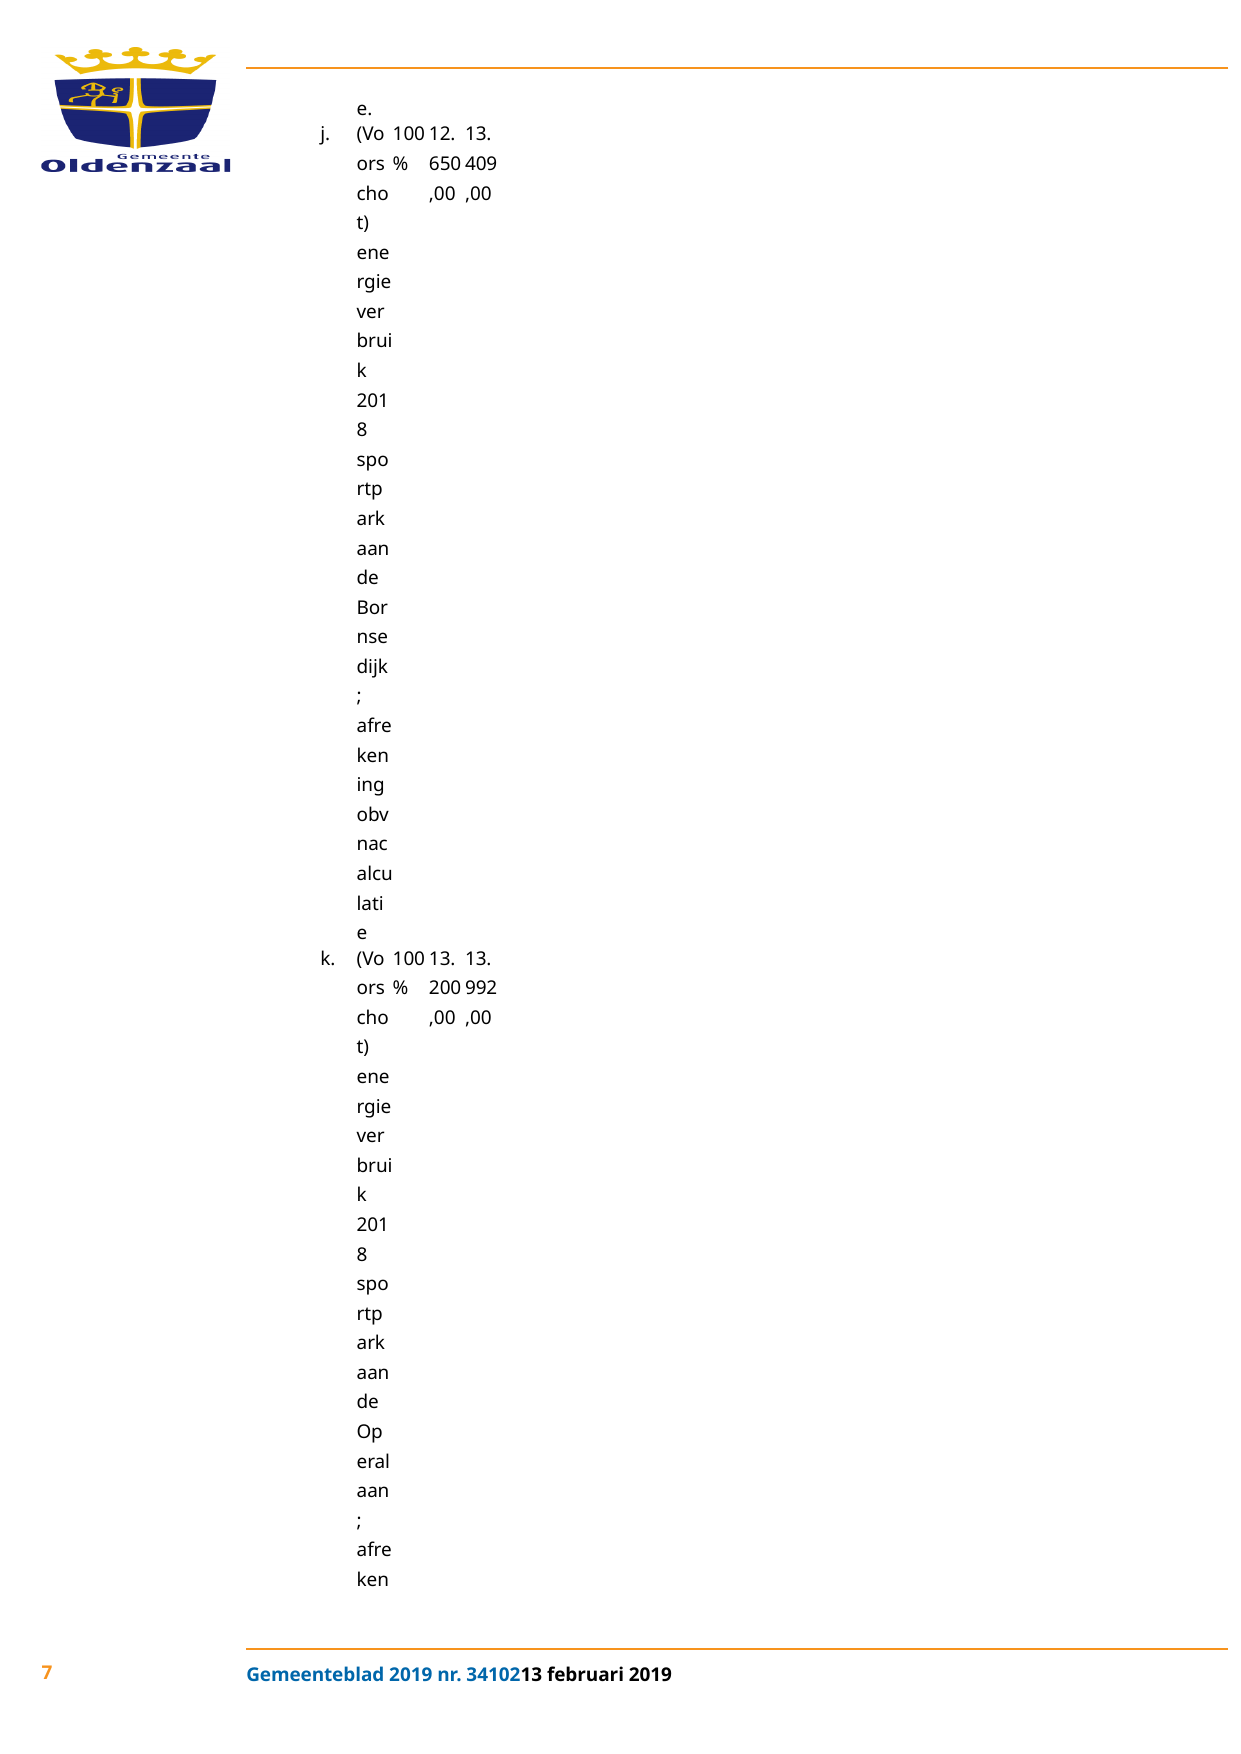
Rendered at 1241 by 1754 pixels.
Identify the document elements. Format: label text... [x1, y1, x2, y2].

table_cell 13.200,00 [429, 945, 465, 1592]
table_cell [248, 95, 284, 121]
table_cell [465, 95, 501, 121]
table_cell [284, 121, 320, 945]
table_cell (Voorschot) energieverbruik 2018 sportpark aan de Bornsedijk; afrekening obv nacalculatie [356, 121, 392, 945]
table_cell [393, 95, 429, 121]
table_cell [284, 95, 320, 121]
table_cell k. [320, 945, 356, 1592]
table_cell 13.409,00 [465, 121, 501, 945]
table_cell [320, 95, 356, 121]
table_cell [248, 121, 284, 945]
table_cell [429, 95, 465, 121]
table_cell 12.650,00 [429, 121, 465, 945]
table_cell 100% [393, 945, 429, 1592]
table_cell [284, 945, 320, 1592]
table_cell 100% [393, 121, 429, 945]
table_cell [501, 121, 537, 945]
picture [41, 47, 231, 172]
table_cell 13.992,00 [465, 945, 501, 1592]
table_cell [501, 945, 537, 1592]
table_cell (Voorschot) energieverbruik 2018 sportpark aan de Operalaan; afreken [356, 945, 392, 1592]
table_cell [248, 945, 284, 1592]
table_cell e. [356, 95, 392, 121]
table_cell j. [320, 121, 356, 945]
table_cell [501, 95, 537, 121]
